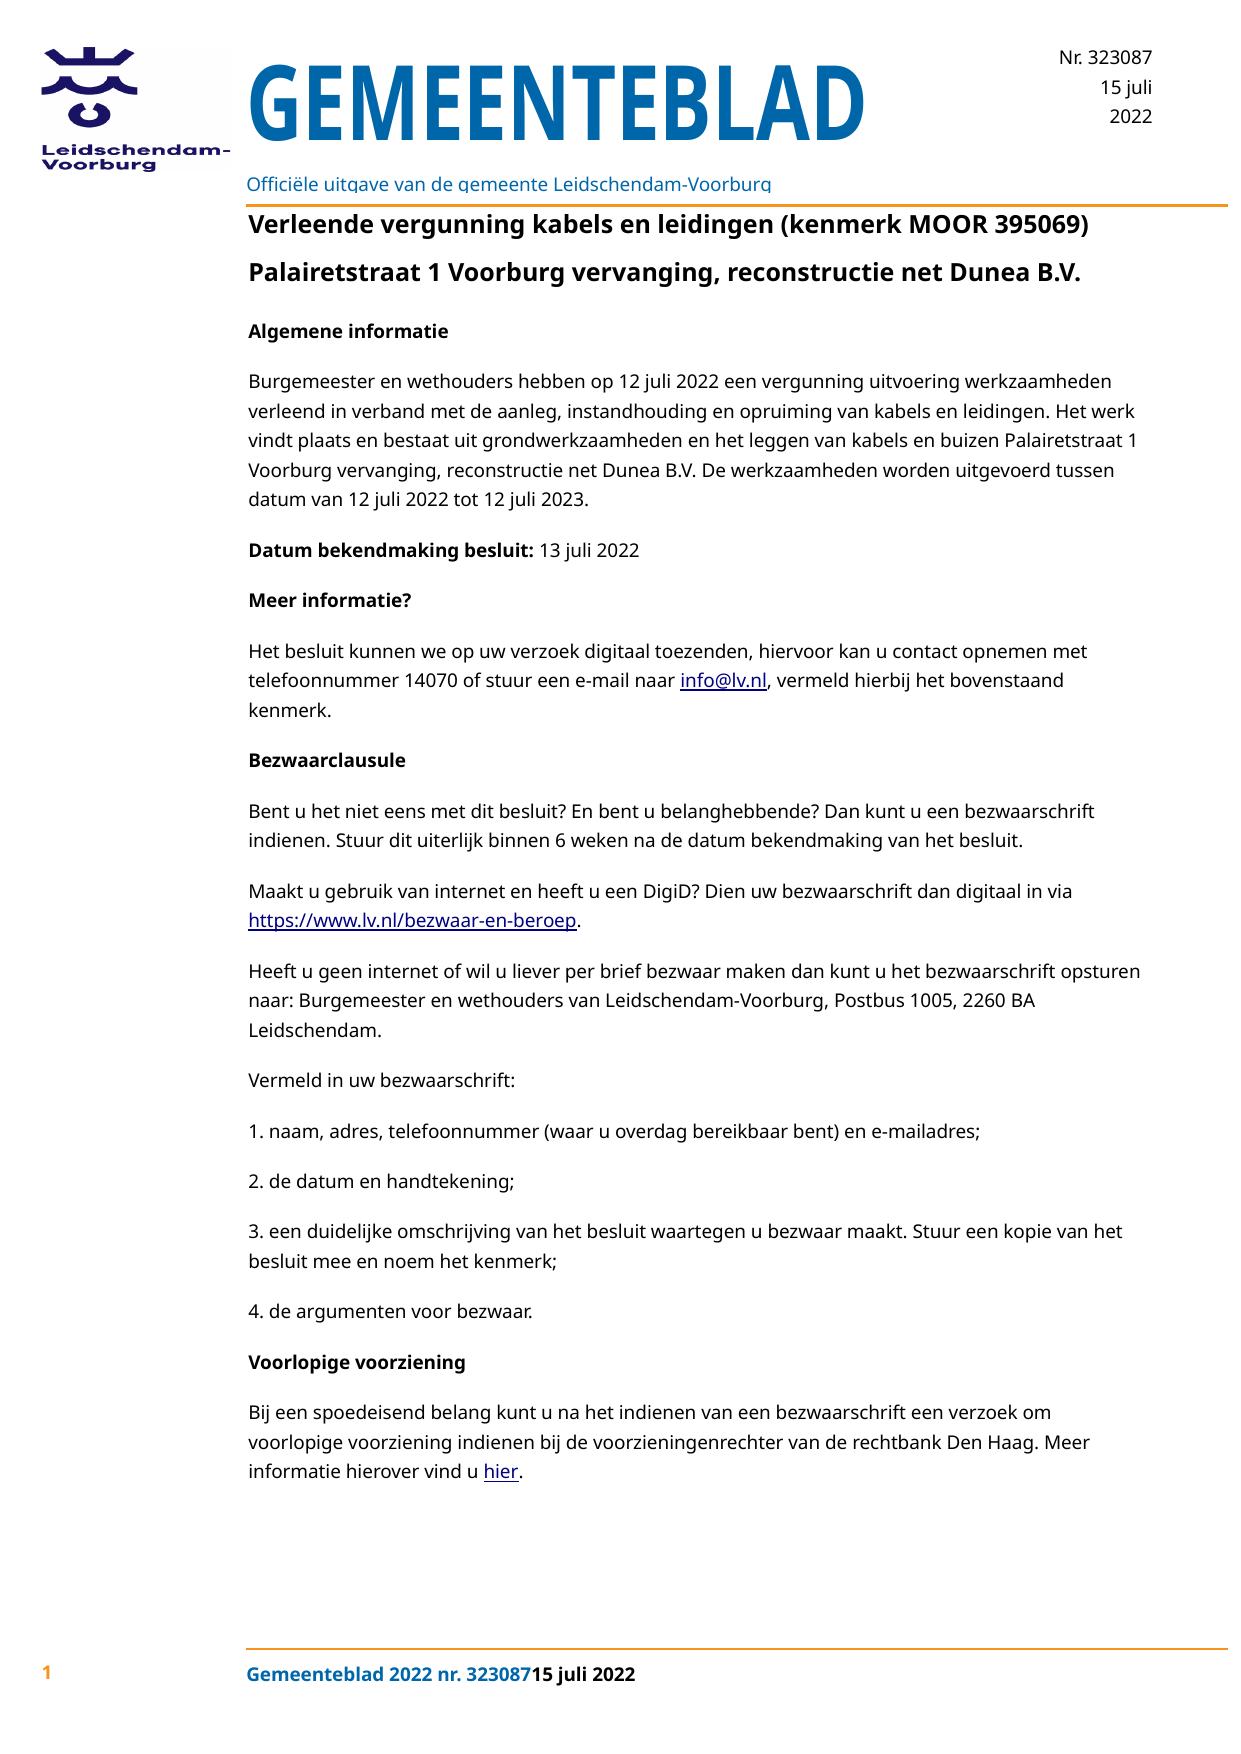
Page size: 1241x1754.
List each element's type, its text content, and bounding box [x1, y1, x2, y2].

text Bij een spoedeisend belang kunt u na het indienen van een bezwaarschrift een verzoek om voorlopige voorziening indienen bij de voorzieningenrechter van de rechtbank Den Haag. Meer informatie hierover vind u hier. [248, 1399, 1152, 1484]
text 3. een duidelijke omschrijving van het besluit waartegen u bezwaar maakt. Stuur een kopie van het besluit mee en noem het kenmerk; [248, 1219, 1152, 1274]
text 2. de datum en handtekening; [248, 1168, 1152, 1194]
text 4. de argumenten voor bezwaar. [248, 1299, 1152, 1324]
text Bezwaarclausule [248, 747, 1152, 773]
text Maakt u gebruik van internet en heeft u een DigiD? Dien uw bezwaarschrift dan digitaal in via https://www.lv.nl/bezwaar-en-beroep. [248, 878, 1152, 933]
text Voorlopige voorziening [248, 1349, 1152, 1375]
text Bent u het niet eens met dit besluit? En bent u belanghebbende? Dan kunt u een bezwaarschrift indienen. Stuur dit uiterlijk binnen 6 weken na de datum bekendmaking van het besluit. [248, 798, 1152, 853]
text 1. naam, adres, telefoonnummer (waar u overdag bereikbaar bent) en e-mailadres; [248, 1118, 1152, 1144]
text Heeft u geen internet of wil u liever per brief bezwaar maken dan kunt u het bezwaarschrift opsturen naar: Burgemeester en wethouders van Leidschendam-Voorburg, Postbus 1005, 2260 BA Leidschendam. [248, 958, 1152, 1043]
text Het besluit kunnen we op uw verzoek digitaal toezenden, hiervoor kan u contact opnemen met telefoonnummer 14070 of stuur een e-mail naar info@lv.nl, vermeld hierbij het bovenstaand kenmerk. [248, 638, 1152, 723]
text Datum bekendmaking besluit: 13 juli 2022 [248, 537, 1152, 563]
text Burgemeester en wethouders hebben op 12 juli 2022 een vergunning uitvoering werkzaamheden verleend in verband met de aanleg, instandhouding en opruiming van kabels en leidingen. Het werk vindt plaats en bestaat uit grondwerkzaamheden en het leggen van kabels en buizen Palairetstraat 1 Voorburg vervanging, reconstructie net Dunea B.V. De werkzaamheden worden uitgevoerd tussen datum van 12 juli 2022 tot 12 juli 2023. [248, 368, 1152, 512]
text Algemene informatie [248, 318, 1152, 344]
picture [41, 47, 231, 172]
text Vermeld in uw bezwaarschrift: [248, 1067, 1152, 1093]
text Verleende vergunning kabels en leidingen (kenmerk MOOR 395069) Palairetstraat 1 Voorburg vervanging, reconstructie net Dunea B.V. [248, 207, 1152, 288]
text Meer informatie? [248, 587, 1152, 613]
